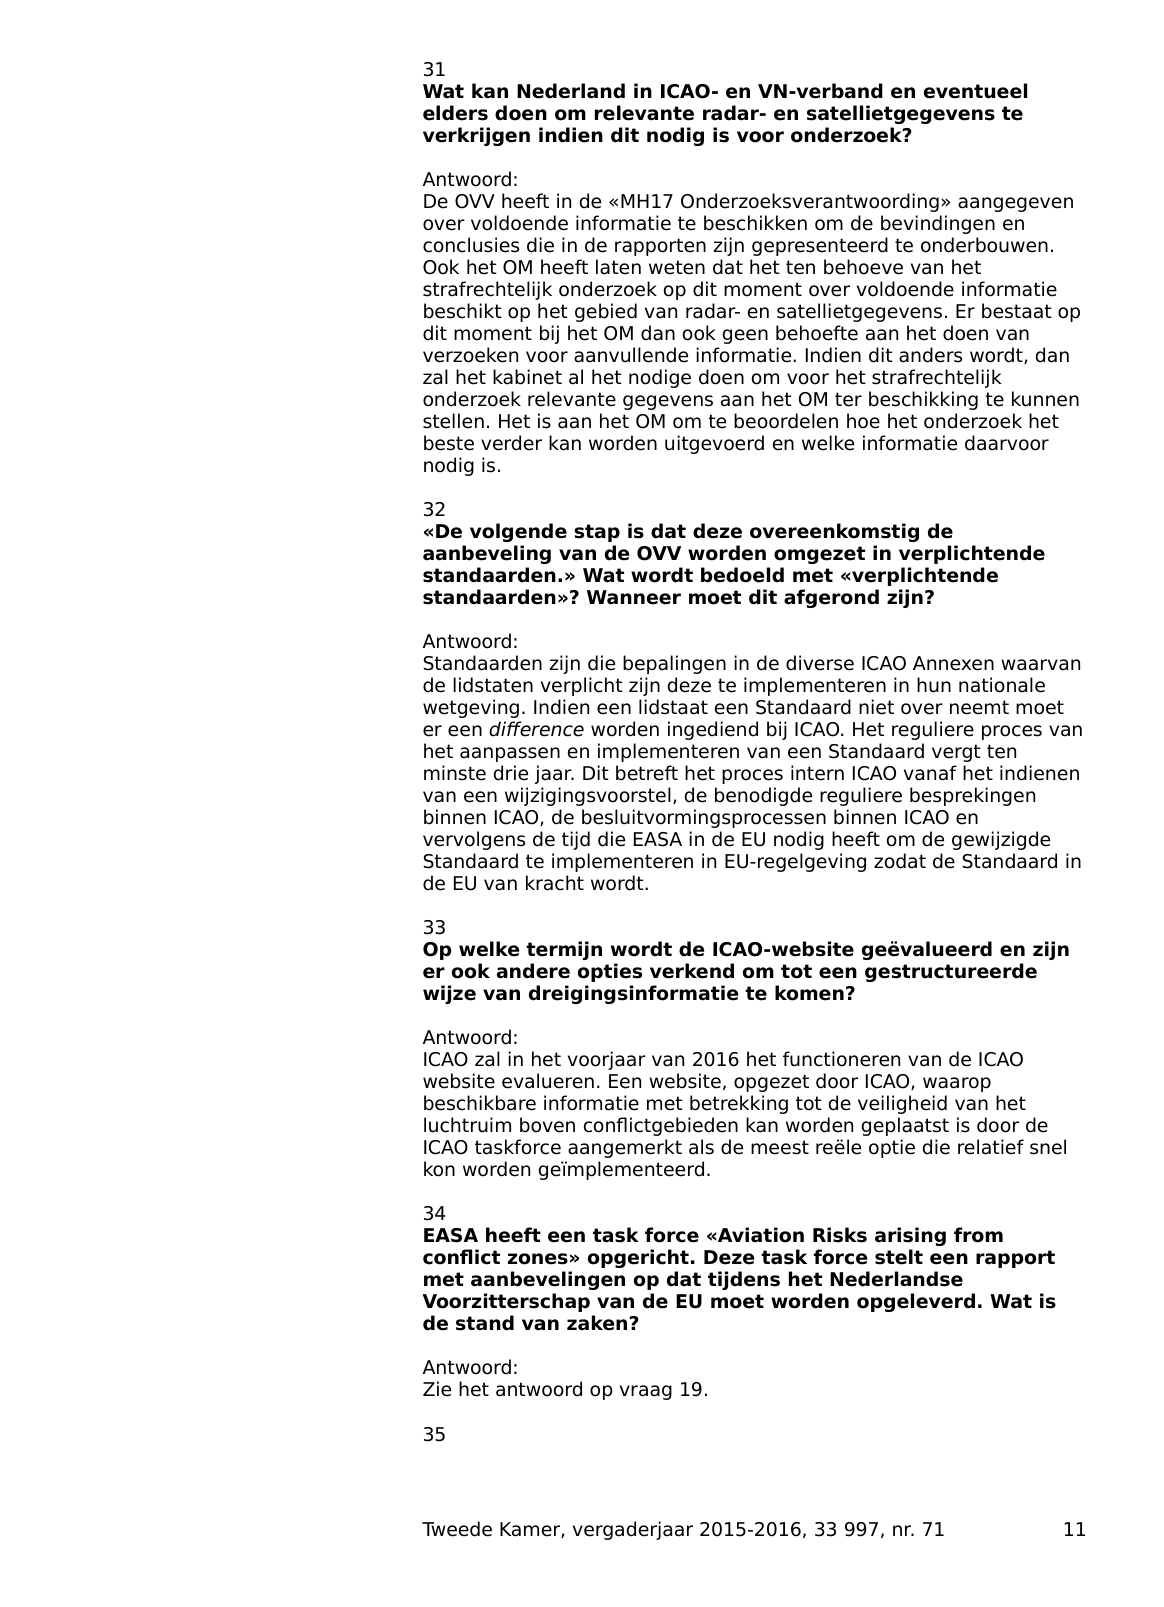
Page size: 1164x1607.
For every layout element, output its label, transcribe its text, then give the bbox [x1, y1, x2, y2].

text Ook het OM heeft laten weten dat het ten behoeve van het strafrechtelijk onderzoek op dit moment over voldoende informatie beschikt op het gebied van radar- en satellietgegevens. Er bestaat op dit moment bij het OM dan ook geen behoefte aan het doen van verzoeken voor aanvullende informatie. Indien dit anders wordt, dan zal het kabinet al het nodige doen om voor het strafrechtelijk onderzoek relevante gegevens aan het OM ter beschikking te kunnen stellen. Het is aan het OM om te beoordelen hoe het onderzoek het beste verder kan worden uitgevoerd en welke informatie daarvoor nodig is. [422, 257, 1087, 477]
text Antwoord: [422, 1027, 1087, 1049]
text Op welke termijn wordt de ICAO-website geëvalueerd en zijn er ook andere opties verkend om tot een gestructureerde wijze van dreigingsinformatie te komen? [422, 939, 1087, 1005]
text 34 [422, 1203, 1087, 1225]
text Antwoord: [422, 1357, 1087, 1379]
text Antwoord: [422, 169, 1087, 191]
text 33 [422, 917, 1087, 939]
text EASA heeft een task force «Aviation Risks arising from conflict zones» opgericht. Deze task force stelt een rapport met aanbevelingen op dat tijdens het Nederlandse Voorzitterschap van de EU moet worden opgeleverd. Wat is de stand van zaken? [422, 1225, 1087, 1335]
text «De volgende stap is dat deze overeenkomstig de aanbeveling van de OVV worden omgezet in verplichtende standaarden.» Wat wordt bedoeld met «verplichtende standaarden»? Wanneer moet dit afgerond zijn? [422, 521, 1087, 609]
text Wat kan Nederland in ICAO- en VN-verband en eventueel elders doen om relevante radar- en satellietgegevens te verkrijgen indien dit nodig is voor onderzoek? [422, 81, 1087, 147]
text Standaarden zijn die bepalingen in de diverse ICAO Annexen waarvan de lidstaten verplicht zijn deze te implementeren in hun nationale wetgeving. Indien een lidstaat een Standaard niet over neemt moet er een difference worden ingediend bij ICAO. Het reguliere proces van het aanpassen en implementeren van een Standaard vergt ten minste drie jaar. Dit betreft het proces intern ICAO vanaf het indienen van een wijzigingsvoorstel, de benodigde reguliere besprekingen binnen ICAO, de besluitvormingsprocessen binnen ICAO en vervolgens de tijd die EASA in de EU nodig heeft om de gewijzigde Standaard te implementeren in EU-regelgeving zodat de Standaard in de EU van kracht wordt. [422, 653, 1087, 895]
text ICAO zal in het voorjaar van 2016 het functioneren van de ICAO website evalueren. Een website, opgezet door ICAO, waarop beschikbare informatie met betrekking tot de veiligheid van het luchtruim boven conflictgebieden kan worden geplaatst is door de ICAO taskforce aangemerkt als de meest reële optie die relatief snel kon worden geïmplementeerd. [422, 1049, 1087, 1181]
text Zie het antwoord op vraag 19. [422, 1379, 1087, 1401]
text De OVV heeft in de «MH17 Onderzoeksverantwoording» aangegeven over voldoende informatie te beschikken om de bevindingen en conclusies die in de rapporten zijn gepresenteerd te onderbouwen. [422, 191, 1087, 257]
text Antwoord: [422, 631, 1087, 653]
text 32 [422, 499, 1087, 521]
text 35 [422, 1423, 1087, 1445]
text 31 [422, 59, 1087, 81]
